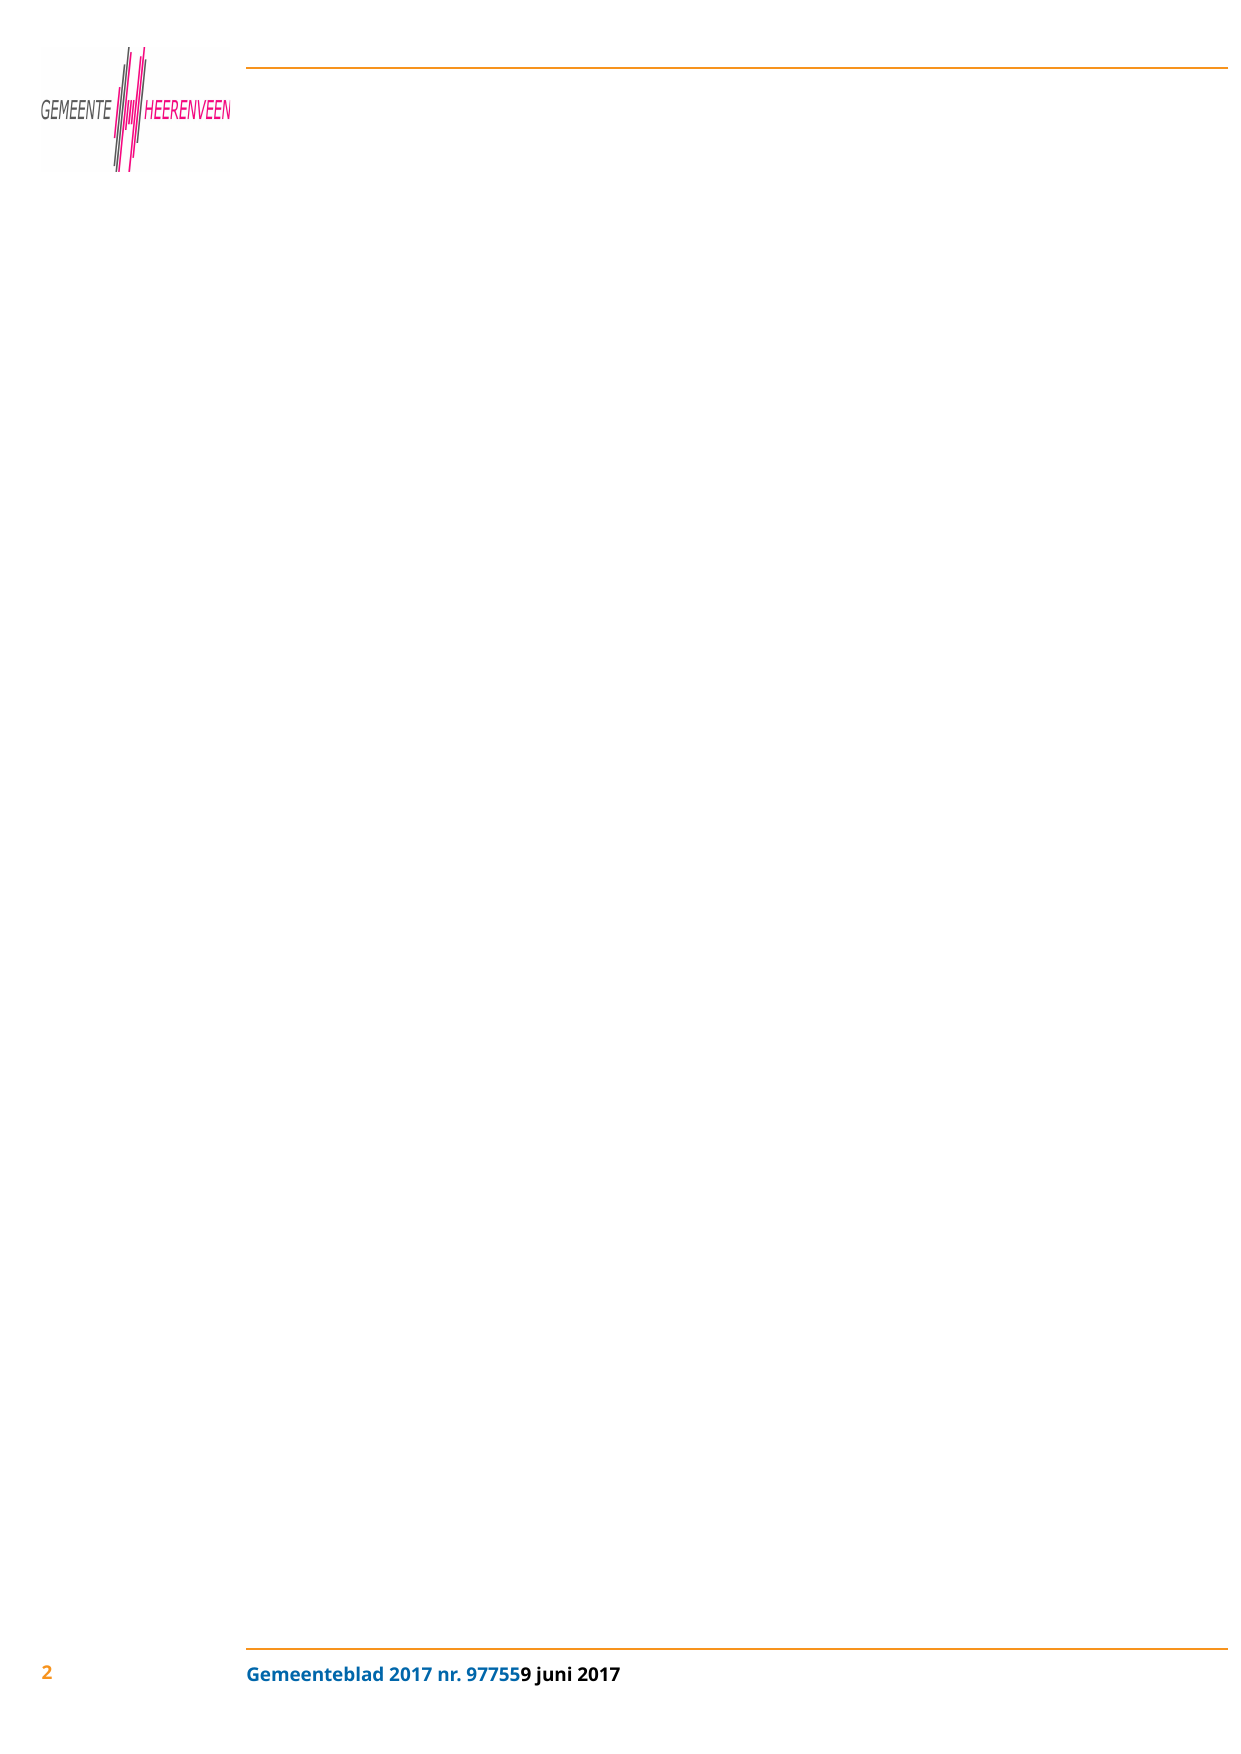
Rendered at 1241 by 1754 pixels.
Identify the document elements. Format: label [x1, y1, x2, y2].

picture [41, 47, 231, 172]
